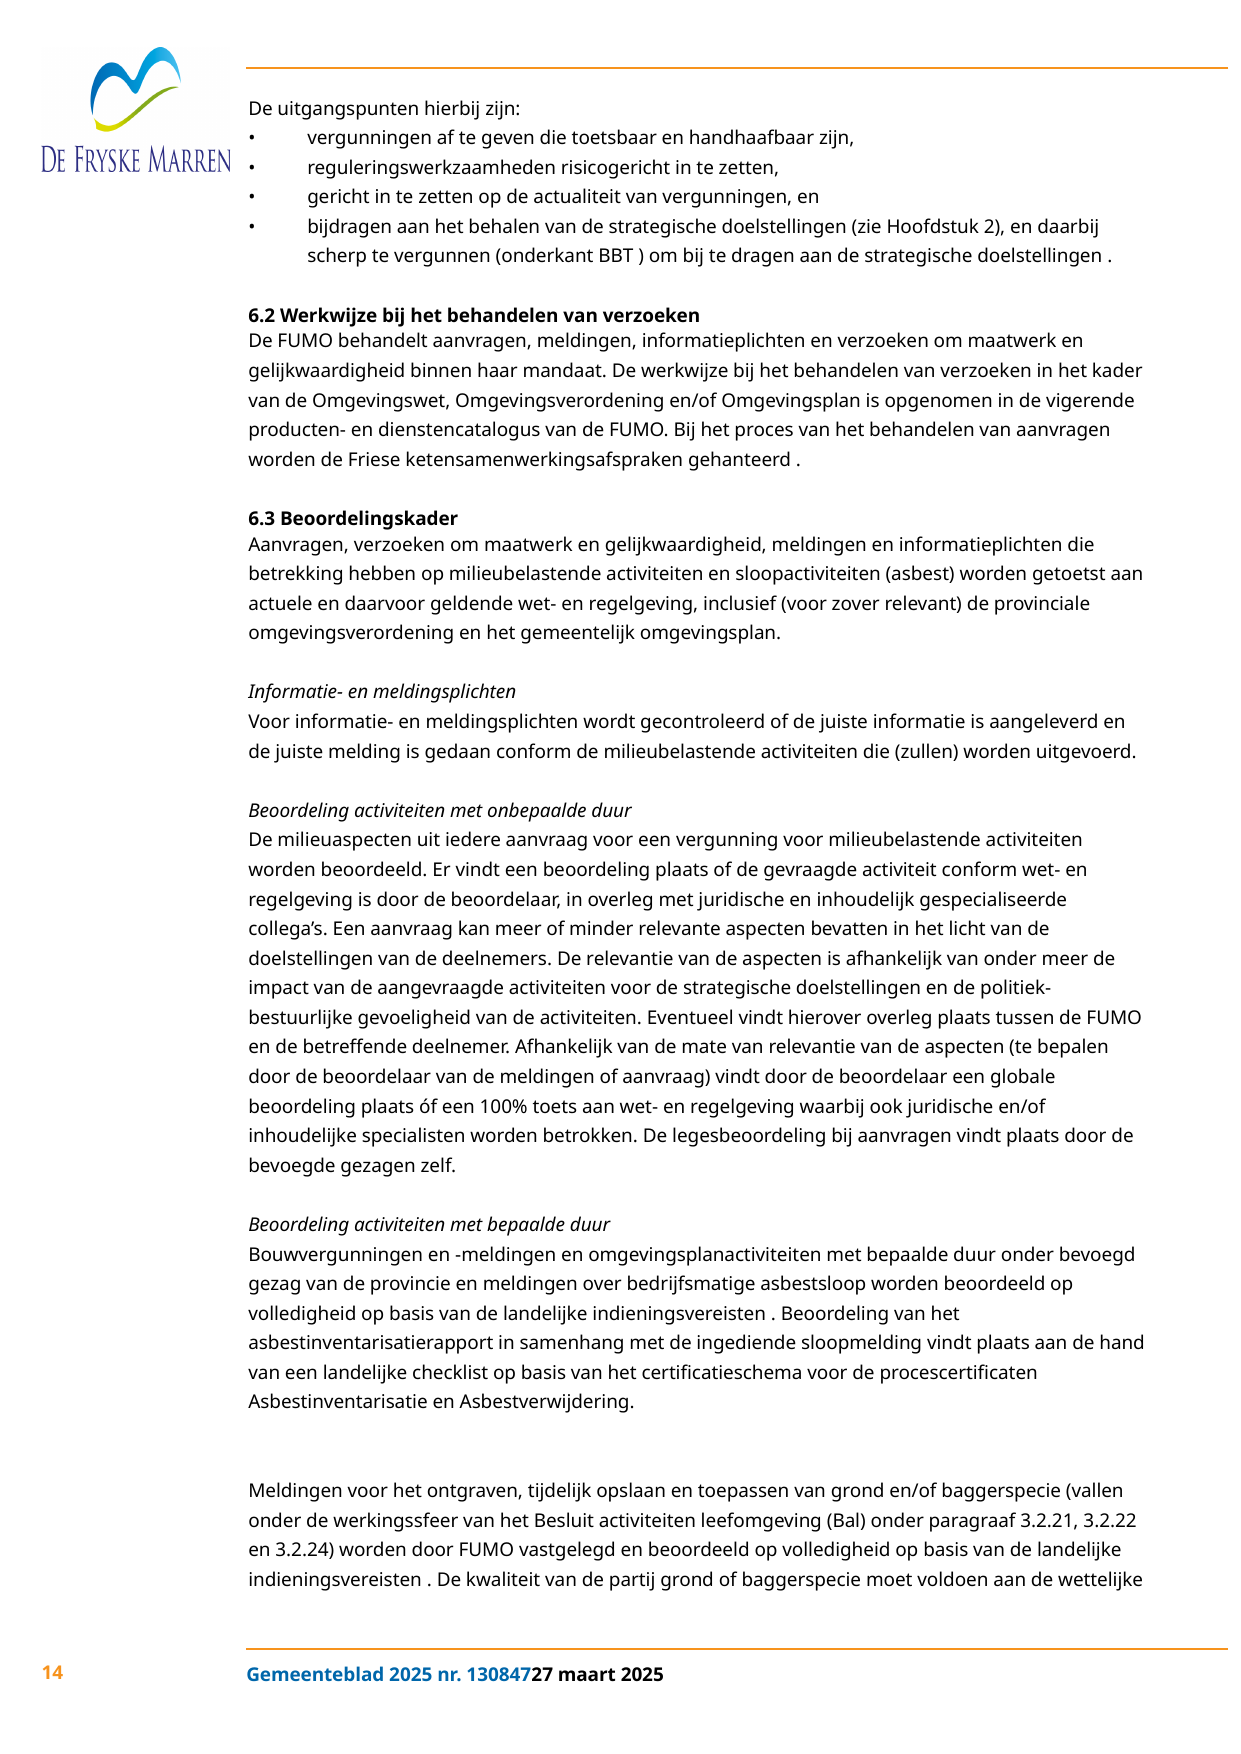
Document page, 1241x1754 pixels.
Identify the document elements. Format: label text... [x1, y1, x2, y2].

text 6.2 Werkwijze bij het behandelen van verzoeken [248, 302, 1152, 328]
text De uitgangspunten hierbij zijn: [248, 95, 1152, 121]
list reguleringswerkzaamheden risicogericht in te zetten, [248, 154, 1152, 180]
text Aanvragen, verzoeken om maatwerk en gelijkwaardigheid, meldingen en informatieplichten die betrekking hebben op milieubelastende activiteiten en sloopactiviteiten (asbest) worden getoetst aan actuele en daarvoor geldende wet- en regelgeving, inclusief (voor zover relevant) de provinciale omgevingsverordening en het gemeentelijk omgevingsplan. [248, 531, 1152, 645]
text Bouwvergunningen en -meldingen en omgevingsplanactiviteiten met bepaalde duur onder bevoegd gezag van de provincie en meldingen over bedrijfsmatige asbestsloop worden beoordeeld op volledigheid op basis van de landelijke indieningsvereisten . Beoordeling van het asbestinventarisatierapport in samenhang met de ingediende sloopmelding vindt plaats aan de hand van een landelijke checklist op basis van het certificatieschema voor de procescertificaten Asbestinventarisatie en Asbestverwijdering. [248, 1241, 1152, 1414]
text 6.3 Beoordelingskader [248, 505, 1152, 531]
list gericht in te zetten op de actualiteit van vergunningen, en [248, 183, 1152, 209]
list vergunningen af te geven die toetsbaar en handhaafbaar zijn, [248, 124, 1152, 150]
text De FUMO behandelt aanvragen, meldingen, informatieplichten en verzoeken om maatwerk en gelijkwaardigheid binnen haar mandaat. De werkwijze bij het behandelen van verzoeken in het kader van de Omgevingswet, Omgevingsverordening en/of Omgevingsplan is opgenomen in de vigerende producten- en dienstencatalogus van de FUMO. Bij het proces van het behandelen van aanvragen worden de Friese ketensamenwerkingsafspraken gehanteerd . [248, 328, 1152, 472]
text Informatie- en meldingsplichten [248, 679, 1152, 704]
text Meldingen voor het ontgraven, tijdelijk opslaan en toepassen van grond en/of baggerspecie (vallen onder de werkingssfeer van het Besluit activiteiten leefomgeving (Bal) onder paragraaf 3.2.21, 3.2.22 en 3.2.24) worden door FUMO vastgelegd en beoordeeld op volledigheid op basis van de landelijke indieningsvereisten . De kwaliteit van de partij grond of baggerspecie moet voldoen aan de wettelijke [248, 1477, 1152, 1592]
text Beoordeling activiteiten met onbepaalde duur [248, 797, 1152, 823]
list bijdragen aan het behalen van de strategische doelstellingen (zie Hoofdstuk 2), en daarbij scherp te vergunnen (onderkant BBT ) om bij te dragen aan de strategische doelstellingen . [248, 213, 1152, 268]
text Voor informatie- en meldingsplichten wordt gecontroleerd of de juiste informatie is aangeleverd en de juiste melding is gedaan conform de milieubelastende activiteiten die (zullen) worden uitgevoerd. [248, 708, 1152, 764]
text De milieuaspecten uit iedere aanvraag voor een vergunning voor milieubelastende activiteiten worden beoordeeld. Er vindt een beoordeling plaats of de gevraagde activiteit conform wet- en regelgeving is door de beoordelaar, in overleg met juridische en inhoudelijk gespecialiseerde collega’s. Een aanvraag kan meer of minder relevante aspecten bevatten in het licht van de doelstellingen van de deelnemers. De relevantie van de aspecten is afhankelijk van onder meer de impact van de aangevraagde activiteiten voor de strategische doelstellingen en de politiek-bestuurlijke gevoeligheid van de activiteiten. Eventueel vindt hierover overleg plaats tussen de FUMO en de betreffende deelnemer. Afhankelijk van de mate van relevantie van de aspecten (te bepalen door de beoordelaar van de meldingen of aanvraag) vindt door de beoordelaar een globale beoordeling plaats óf een 100% toets aan wet- en regelgeving waarbij ook juridische en/of inhoudelijke specialisten worden betrokken. De legesbeoordeling bij aanvragen vindt plaats door de bevoegde gezagen zelf. [248, 827, 1152, 1178]
picture [41, 47, 231, 172]
text Beoordeling activiteiten met bepaalde duur [248, 1211, 1152, 1237]
